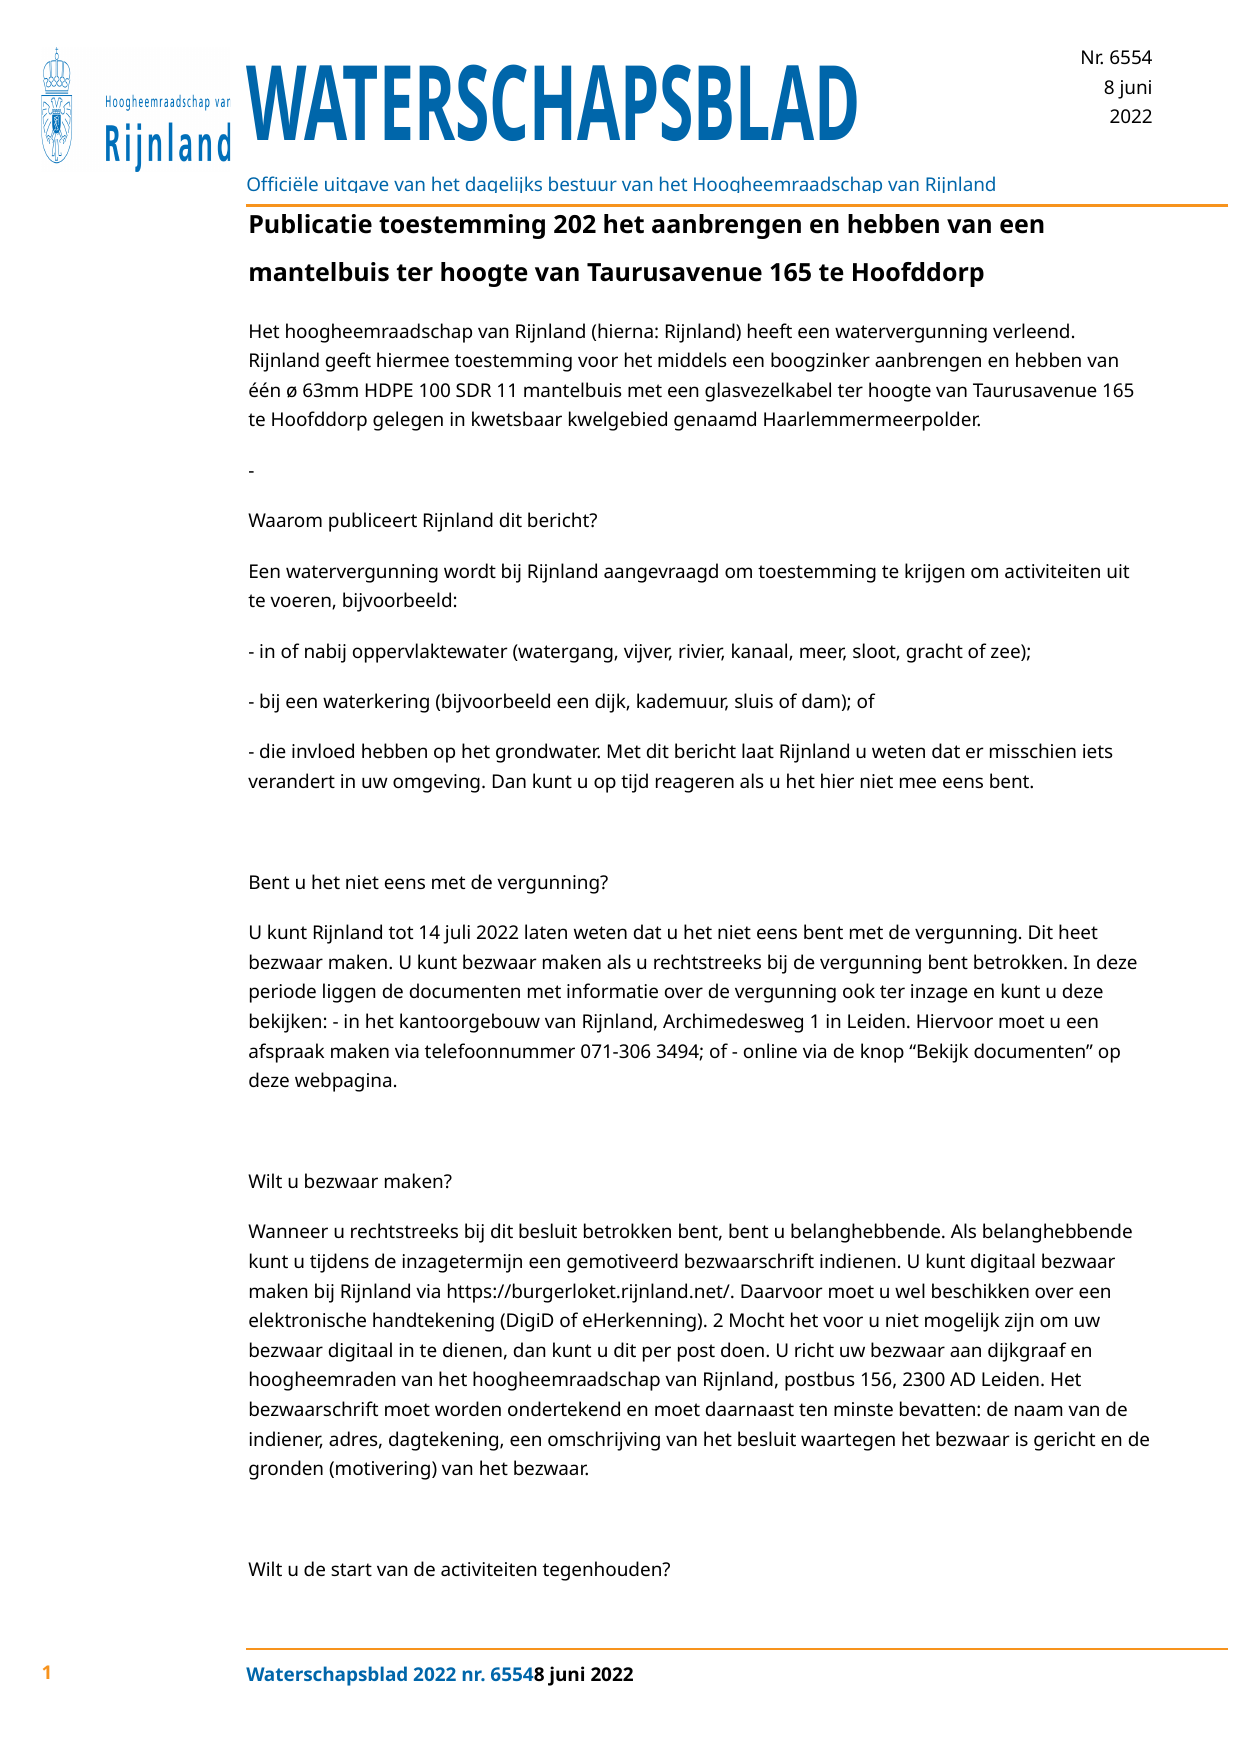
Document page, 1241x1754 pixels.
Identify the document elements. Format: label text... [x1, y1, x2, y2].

text Publicatie toestemming 202 het aanbrengen en hebben van een mantelbuis ter hoogte van Taurusavenue 165 te Hoofddorp [248, 207, 1152, 288]
text - die invloed hebben op het grondwater. Met dit bericht laat Rijnland u weten dat er misschien iets verandert in uw omgeving. Dan kunt u op tijd reageren als u het hier niet mee eens bent. [248, 739, 1152, 794]
text - in of nabij oppervlaktewater (watergang, vijver, rivier, kanaal, meer, sloot, gracht of zee); [248, 638, 1152, 664]
text Waarom publiceert Rijnland dit bericht? [248, 507, 1152, 533]
text Wilt u bezwaar maken? [248, 1168, 1152, 1194]
text Wilt u de start van de activiteiten tegenhouden? [248, 1556, 1152, 1582]
text U kunt Rijnland tot 14 juli 2022 laten weten dat u het niet eens bent met de vergunning. Dit heet bezwaar maken. U kunt bezwaar maken als u rechtstreeks bij de vergunning bent betrokken. In deze periode liggen de documenten met informatie over de vergunning ook ter inzage en kunt u deze bekijken: - in het kantoorgebouw van Rijnland, Archimedesweg 1 in Leiden. Hiervoor moet u een afspraak maken via telefoonnummer 071-306 3494; of - online via de knop “Bekijk documenten” op deze webpagina. [248, 919, 1152, 1093]
picture [41, 47, 231, 172]
text Wanneer u rechtstreeks bij dit besluit betrokken bent, bent u belanghebbende. Als belanghebbende kunt u tijdens de inzagetermijn een gemotiveerd bezwaarschrift indienen. U kunt digitaal bezwaar maken bij Rijnland via https://burgerloket.rijnland.net/. Daarvoor moet u wel beschikken over een elektronische handtekening (DigiD of eHerkenning). 2 Mocht het voor u niet mogelijk zijn om uw bezwaar digitaal in te dienen, dan kunt u dit per post doen. U richt uw bezwaar aan dijkgraaf en hoogheemraden van het hoogheemraadschap van Rijnland, postbus 156, 2300 AD Leiden. Het bezwaarschrift moet worden ondertekend en moet daarnaast ten minste bevatten: de naam van de indiener, adres, dagtekening, een omschrijving van het besluit waartegen het bezwaar is gericht en de gronden (motivering) van het bezwaar. [248, 1219, 1152, 1481]
text Bent u het niet eens met de vergunning? [248, 869, 1152, 895]
text Het hoogheemraadschap van Rijnland (hierna: Rijnland) heeft een watervergunning verleend. Rijnland geeft hiermee toestemming voor het middels een boogzinker aanbrengen en hebben van één ø 63mm HDPE 100 SDR 11 mantelbuis met een glasvezelkabel ter hoogte van Taurusavenue 165 te Hoofddorp gelegen in kwetsbaar kwelgebied genaamd Haarlemmermeerpolder. [248, 318, 1152, 432]
text - [248, 457, 1152, 483]
text - bij een waterkering (bijvoorbeeld een dijk, kademuur, sluis of dam); of [248, 688, 1152, 714]
text Een watervergunning wordt bij Rijnland aangevraagd om toestemming te krijgen om activiteiten uit te voeren, bijvoorbeeld: [248, 558, 1152, 613]
